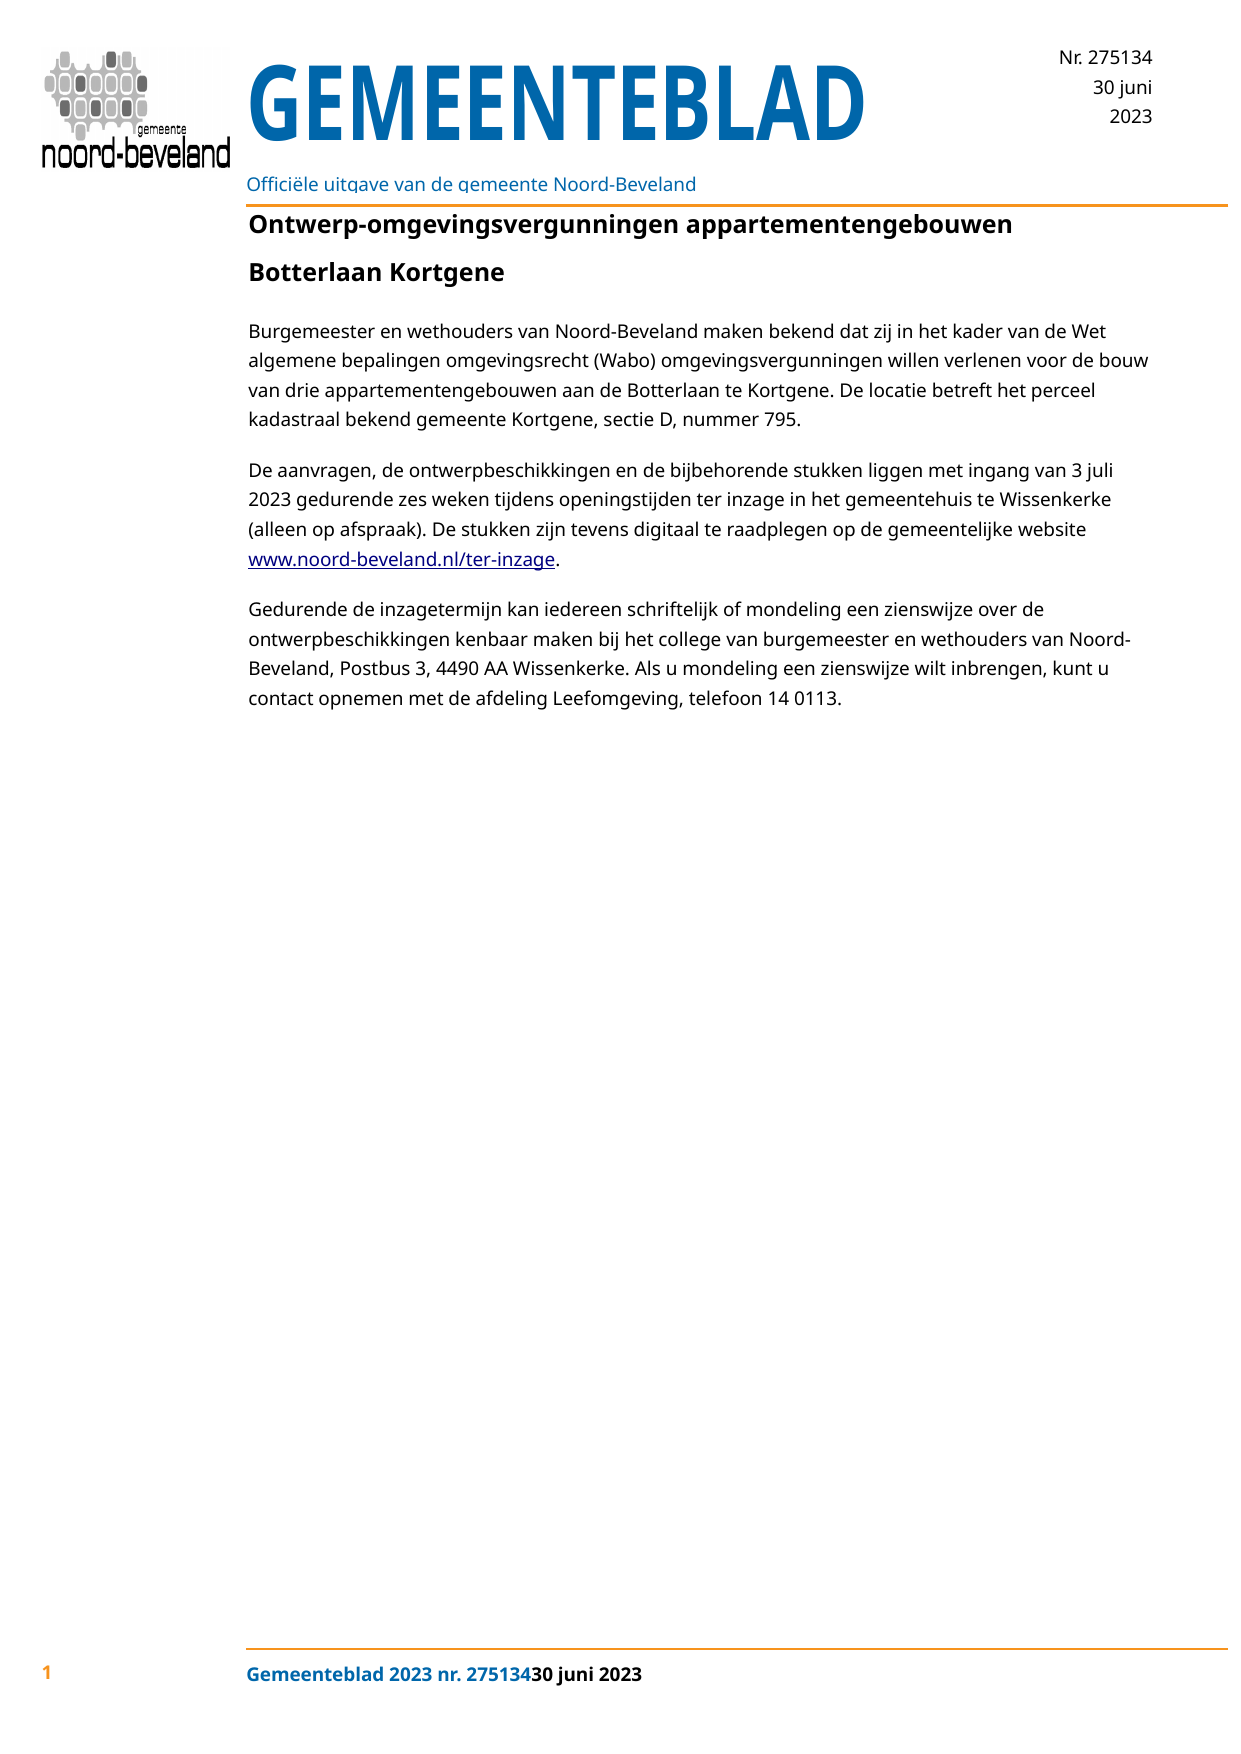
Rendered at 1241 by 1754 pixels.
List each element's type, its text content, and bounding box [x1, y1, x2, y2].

text Gedurende de inzagetermijn kan iedereen schriftelijk of mondeling een zienswijze over de ontwerpbeschikkingen kenbaar maken bij het college van burgemeester en wethouders van Noord-Beveland, Postbus 3, 4490 AA Wissenkerke. Als u mondeling een zienswijze wilt inbrengen, kunt u contact opnemen met de afdeling Leefomgeving, telefoon 14 0113. [248, 596, 1152, 711]
text Ontwerp-omgevingsvergunningen appartementengebouwen Botterlaan Kortgene [248, 207, 1152, 288]
text De aanvragen, de ontwerpbeschikkingen en de bijbehorende stukken liggen met ingang van 3 juli 2023 gedurende zes weken tijdens openingstijden ter inzage in het gemeentehuis te Wissenkerke (alleen op afspraak). De stukken zijn tevens digitaal te raadplegen op de gemeentelijke website www.noord-beveland.nl/ter-inzage. [248, 457, 1152, 572]
text Burgemeester en wethouders van Noord-Beveland maken bekend dat zij in het kader van de Wet algemene bepalingen omgevingsrecht (Wabo) omgevingsvergunningen willen verlenen voor de bouw van drie appartementengebouwen aan de Botterlaan te Kortgene. De locatie betreft het perceel kadastraal bekend gemeente Kortgene, sectie D, nummer 795. [248, 318, 1152, 432]
picture [41, 47, 231, 172]
